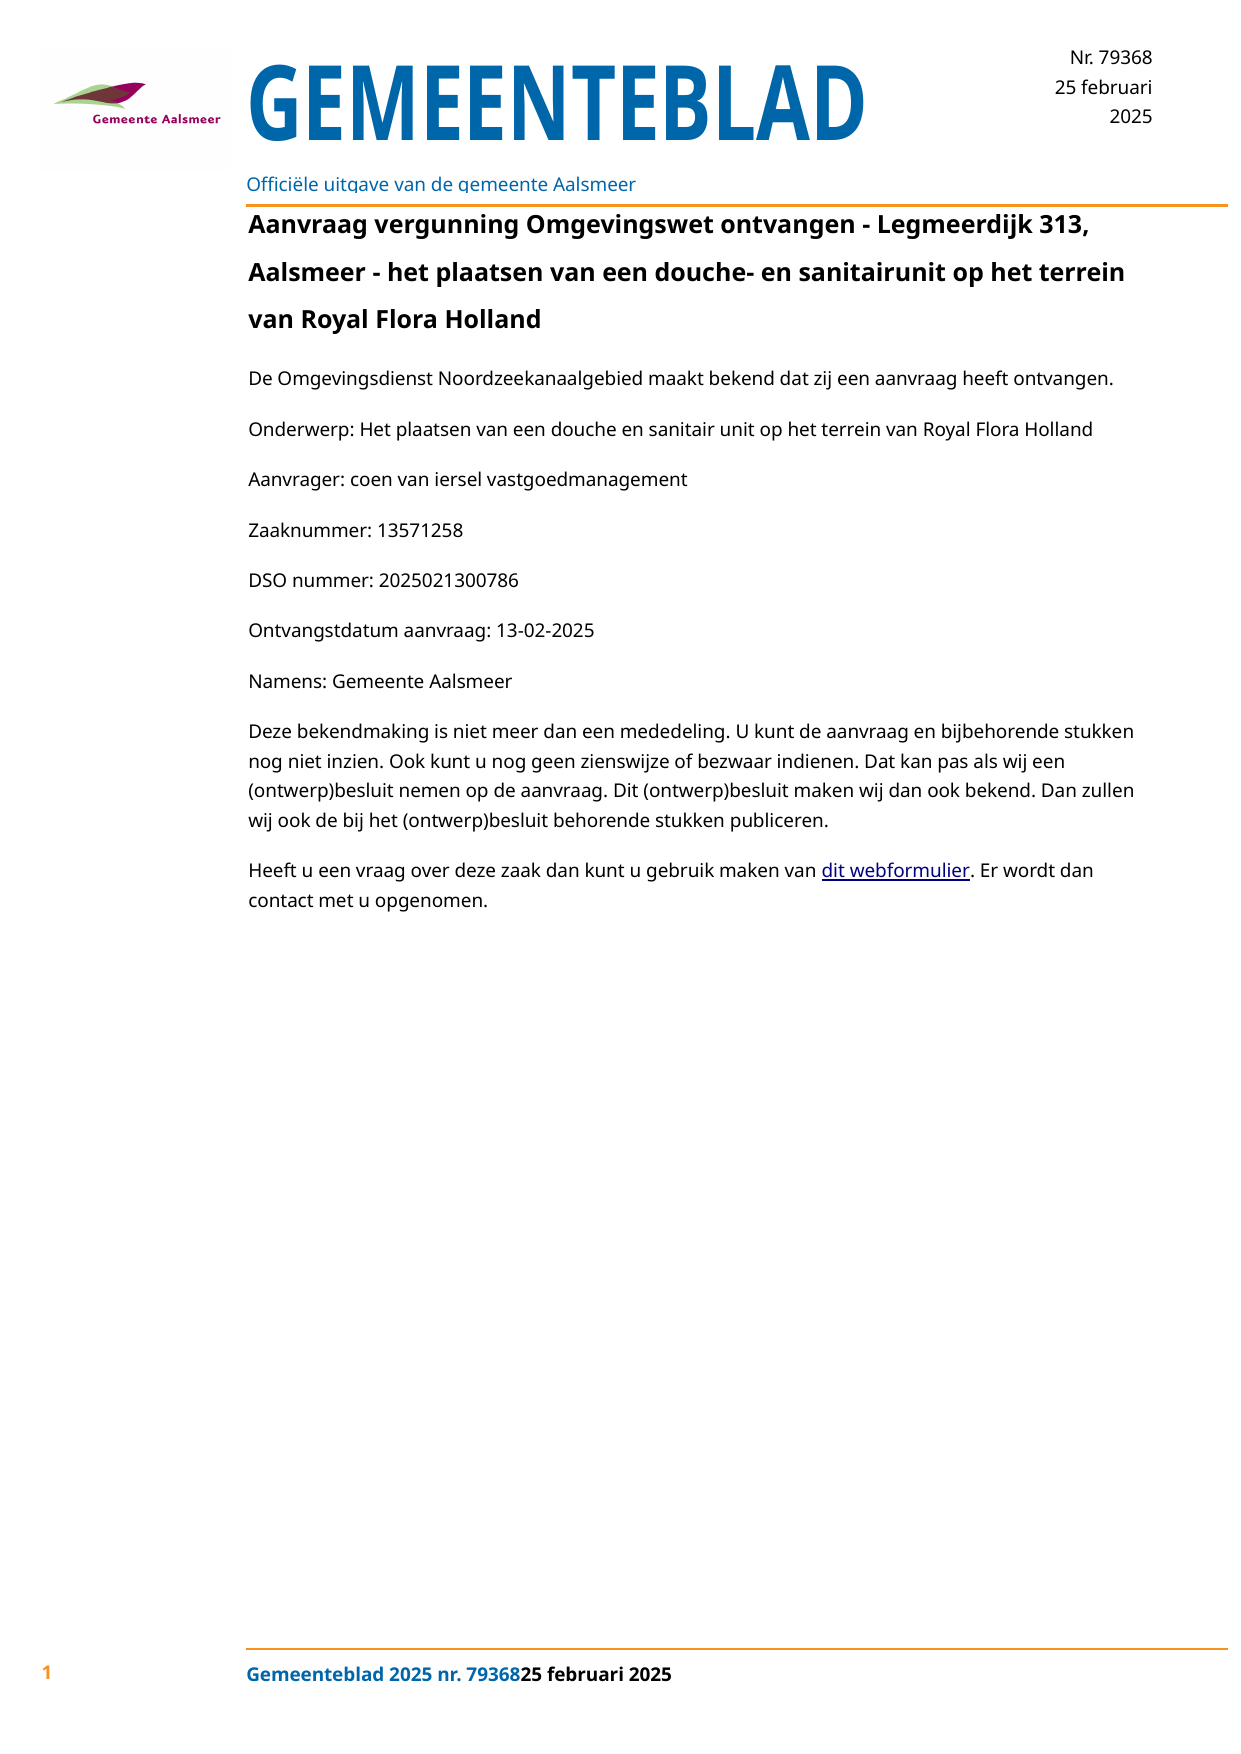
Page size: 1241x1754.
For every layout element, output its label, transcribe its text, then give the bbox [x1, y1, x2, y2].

text De Omgevingsdienst Noordzeekanaalgebied maakt bekend dat zij een aanvraag heeft ontvangen. [248, 366, 1152, 391]
text Aanvraag vergunning Omgevingswet ontvangen - Legmeerdijk 313, Aalsmeer - het plaatsen van een douche- en sanitairunit op het terrein van Royal Flora Holland [248, 207, 1152, 336]
text Aanvrager: coen van iersel vastgoedmanagement [248, 466, 1152, 492]
picture [41, 47, 231, 172]
text Zaaknummer: 13571258 [248, 517, 1152, 542]
text Onderwerp: Het plaatsen van een douche en sanitair unit op het terrein van Royal Flora Holland [248, 416, 1152, 442]
text Ontvangstdatum aanvraag: 13-02-2025 [248, 618, 1152, 643]
text Heeft u een vraag over deze zaak dan kunt u gebruik maken van dit webformulier. Er wordt dan contact met u opgenomen. [248, 858, 1152, 913]
text Namens: Gemeente Aalsmeer [248, 668, 1152, 694]
text DSO nummer: 2025021300786 [248, 567, 1152, 593]
text Deze bekendmaking is niet meer dan een mededeling. U kunt de aanvraag en bijbehorende stukken nog niet inzien. Ook kunt u nog geen zienswijze of bezwaar indienen. Dat kan pas als wij een (ontwerp)besluit nemen op de aanvraag. Dit (ontwerp)besluit maken wij dan ook bekend. Dan zullen wij ook de bij het (ontwerp)besluit behorende stukken publiceren. [248, 718, 1152, 833]
